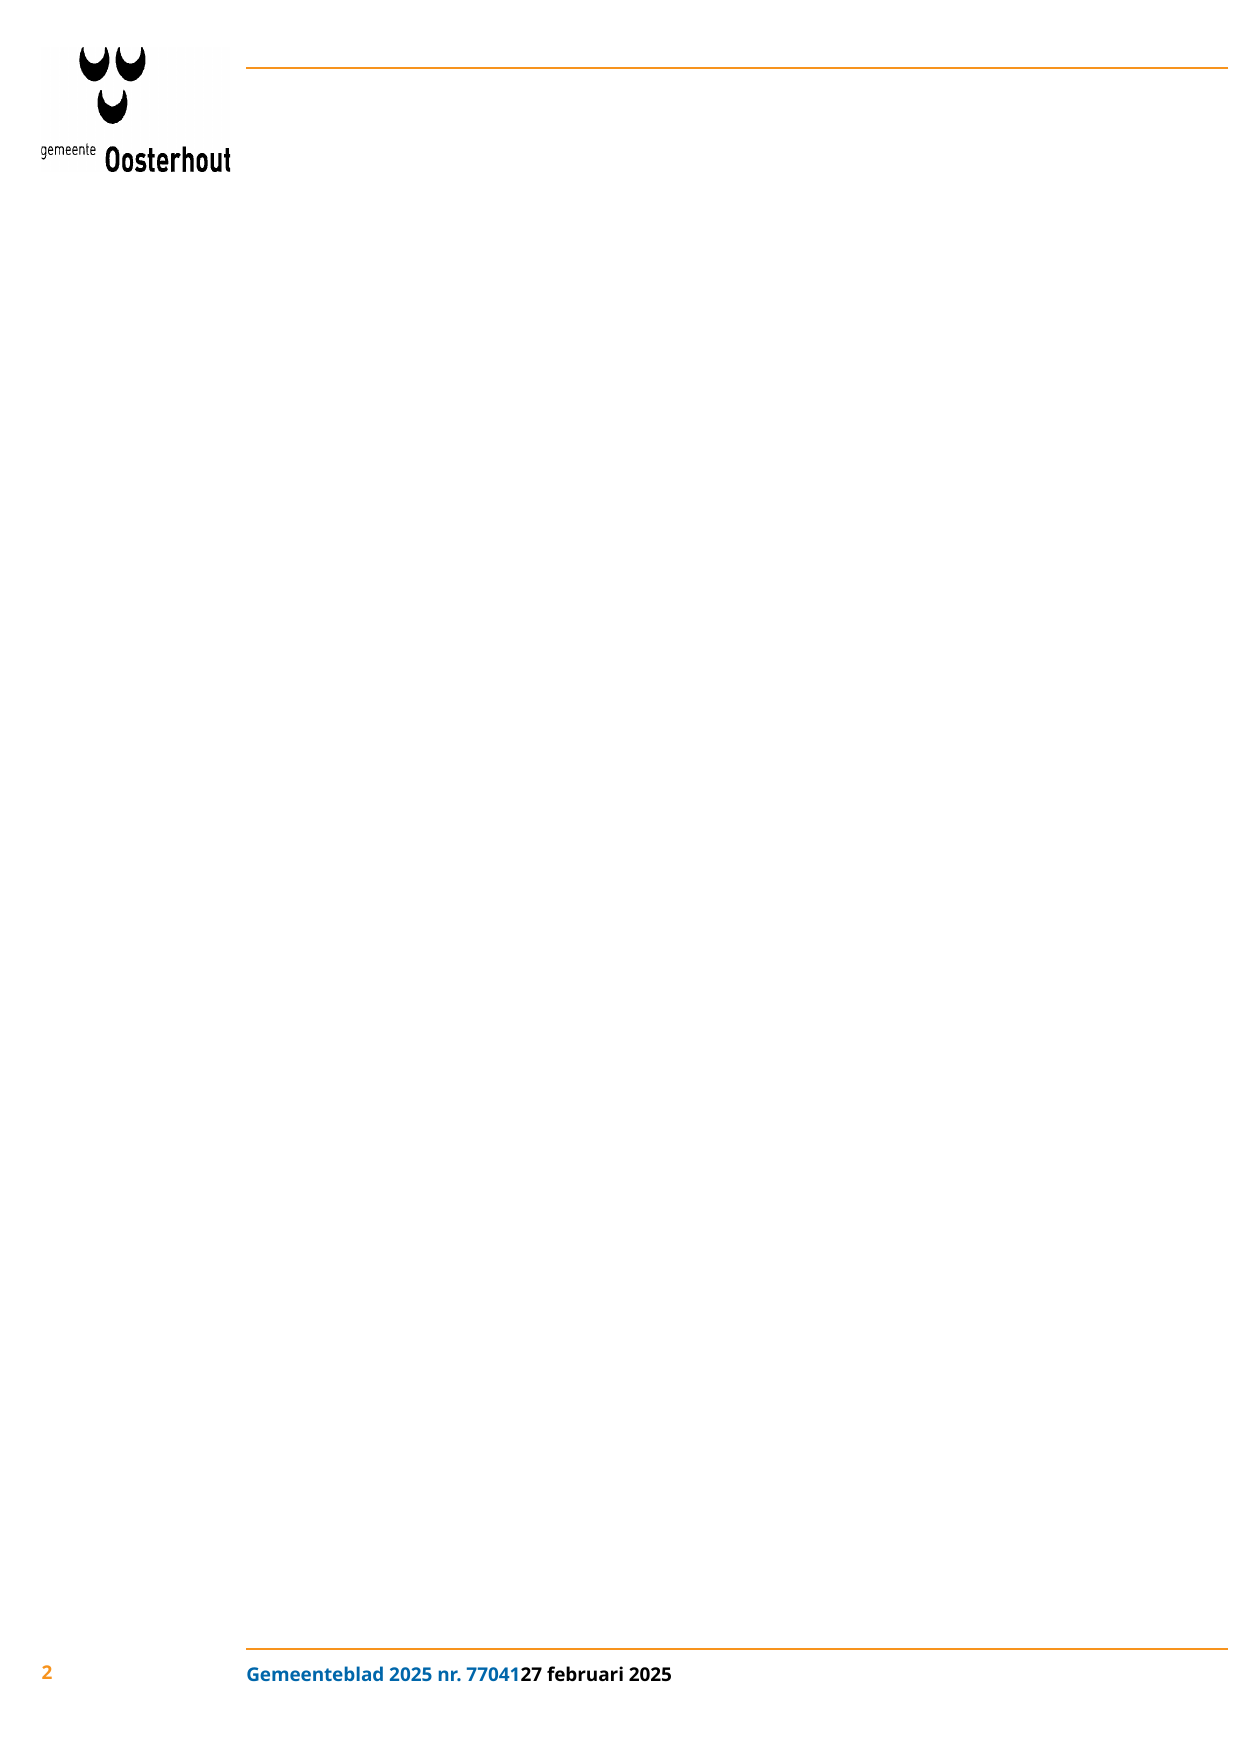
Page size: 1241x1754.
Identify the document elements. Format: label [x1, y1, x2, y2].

picture [41, 47, 231, 172]
